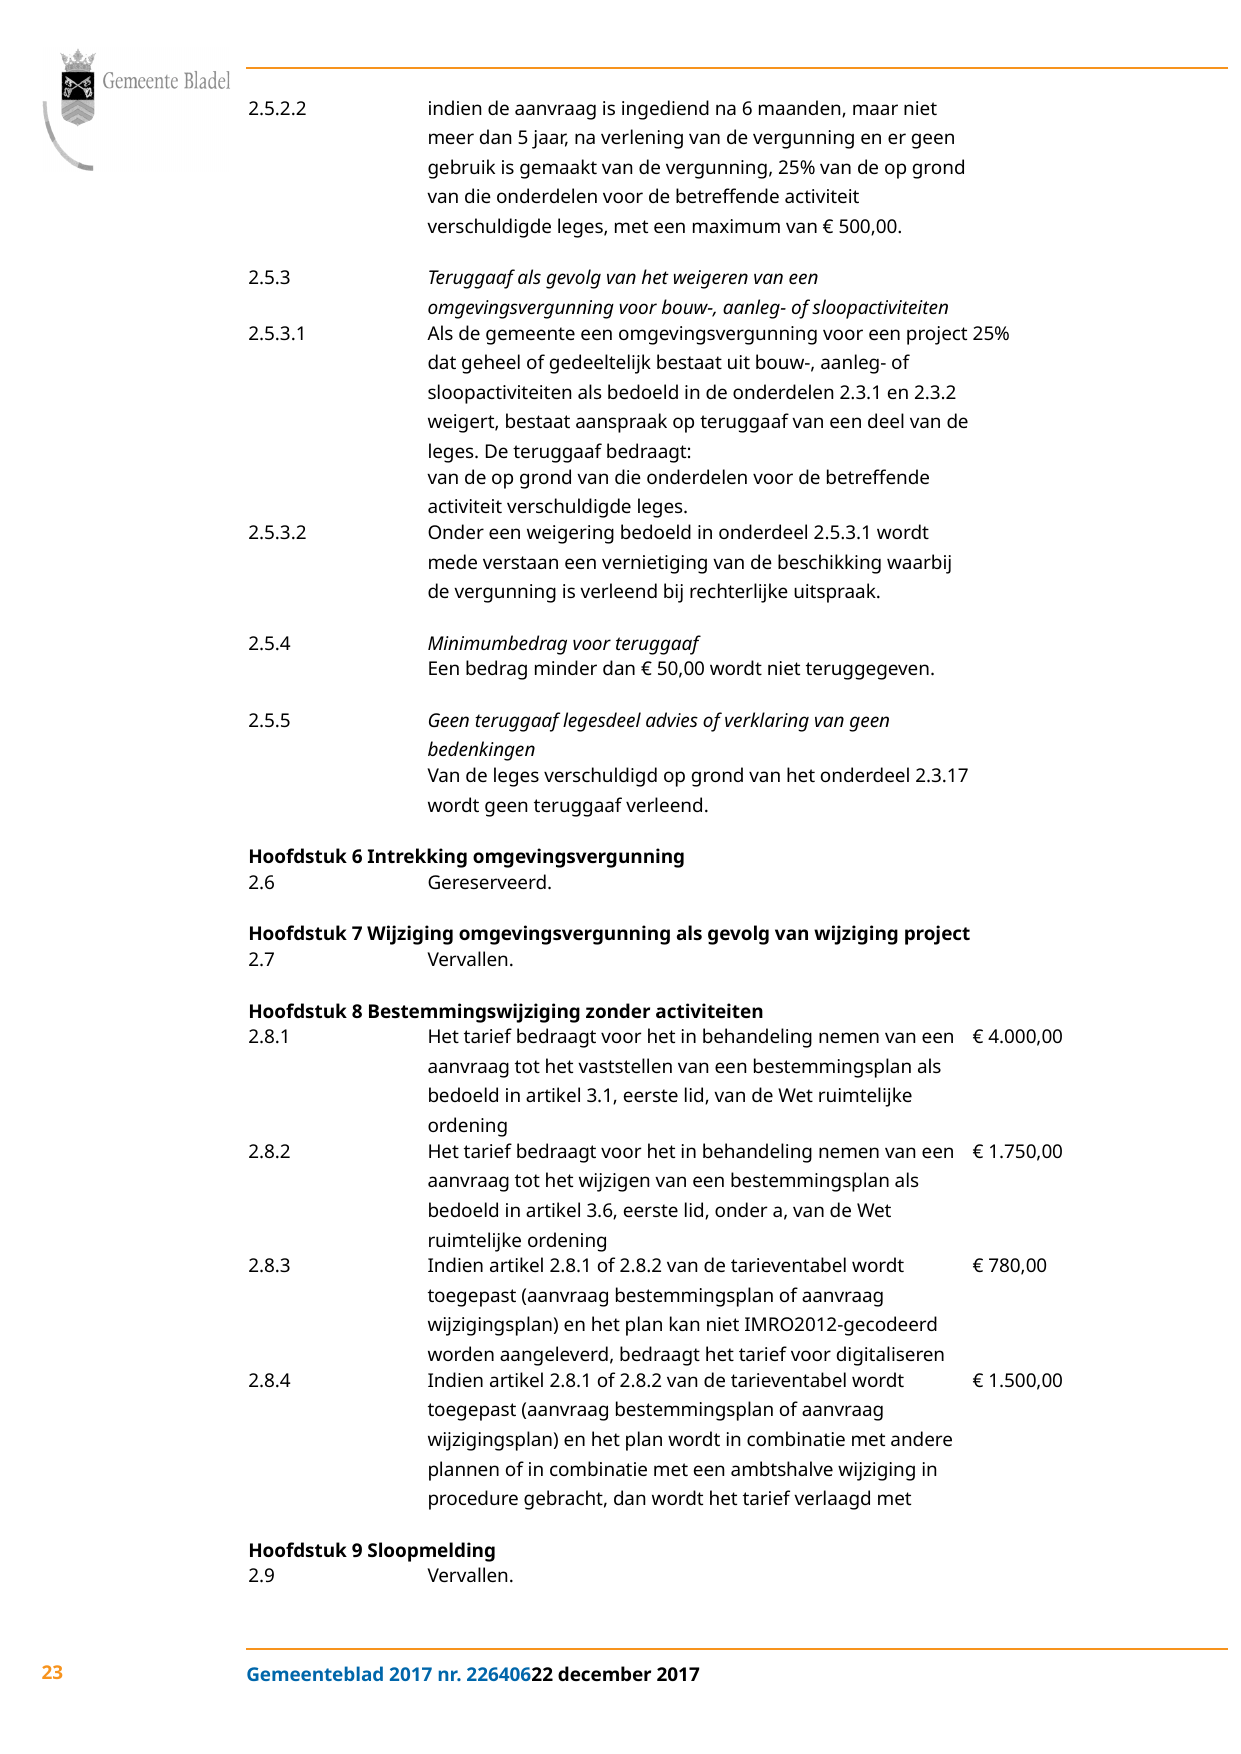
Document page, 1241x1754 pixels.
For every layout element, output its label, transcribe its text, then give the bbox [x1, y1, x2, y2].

table_cell [427, 818, 972, 843]
table_cell [973, 656, 1152, 681]
table_cell [973, 946, 1152, 972]
table_cell [973, 869, 1152, 895]
table_cell [248, 1511, 427, 1537]
table_cell [248, 656, 427, 681]
table_cell Vervallen. [427, 1563, 972, 1588]
table_cell [427, 972, 972, 998]
table_cell Minimumbedrag voor teruggaaf [427, 630, 972, 656]
table_cell Geen teruggaaf legesdeel advies of verklaring van geen bedenkingen [427, 707, 972, 762]
table_cell [427, 681, 972, 707]
table_cell [973, 895, 1152, 921]
table_cell Vervallen. [427, 946, 972, 972]
table_cell Indien artikel 2.8.1 of 2.8.2 van de tarieventabel wordt toegepast (aanvraag bestemmingsplan of aanvraag wijzigingsplan) en het plan wordt in combinatie met andere plannen of in combinatie met een ambtshalve wijziging in procedure gebracht, dan wordt het tarief verlaagd met [427, 1367, 972, 1511]
table_cell [973, 1511, 1152, 1537]
table_cell [973, 972, 1152, 998]
table_cell [248, 239, 427, 264]
table_cell 2.5.3.2 [248, 519, 427, 604]
table_cell Hoofdstuk 8 Bestemmingswijziging zonder activiteiten [248, 998, 1152, 1023]
table_cell 2.9 [248, 1563, 427, 1588]
table_cell van de op grond van die onderdelen voor de betreffende activiteit verschuldigde leges. [427, 464, 972, 519]
table_cell [427, 239, 972, 264]
table_cell [427, 604, 972, 630]
table_cell 2.7 [248, 946, 427, 972]
table_cell Onder een weigering bedoeld in onderdeel 2.5.3.1 wordt mede verstaan een vernietiging van de beschikking waarbij de vergunning is verleend bij rechterlijke uitspraak. [427, 519, 972, 604]
table_cell 2.8.4 [248, 1367, 427, 1511]
picture [41, 47, 231, 172]
table_cell 2.5.2.2 [248, 95, 427, 239]
table_cell [248, 818, 427, 843]
table_cell [973, 239, 1152, 264]
table_cell 2.8.2 [248, 1138, 427, 1252]
table_cell [973, 763, 1152, 818]
table_cell Indien artikel 2.8.1 of 2.8.2 van de tarieventabel wordt toegepast (aanvraag bestemmingsplan of aanvraag wijzigingsplan) en het plan kan niet IMRO2012-gecodeerd worden aangeleverd, bedraagt het tarief voor digitaliseren [427, 1253, 972, 1367]
table_cell € 1.500,00 [973, 1367, 1152, 1511]
table_cell Hoofdstuk 9 Sloopmelding [248, 1537, 1152, 1562]
table_cell Teruggaaf als gevolg van het weigeren van een omgevingsvergunning voor bouw-, aanleg- of sloopactiviteiten [427, 265, 972, 320]
table_cell [973, 707, 1152, 762]
table_cell [973, 1563, 1152, 1588]
table_cell 2.5.3 [248, 265, 427, 320]
table_cell [427, 895, 972, 921]
table_cell [973, 818, 1152, 843]
table_cell [248, 464, 427, 519]
table_cell 25% [973, 320, 1152, 464]
table_cell [973, 604, 1152, 630]
table_cell € 4.000,00 [973, 1024, 1152, 1138]
table_cell Hoofdstuk 7 Wijziging omgevingsvergunning als gevolg van wijziging project [248, 921, 1152, 946]
table_cell Van de leges verschuldigd op grond van het onderdeel 2.3.17 wordt geen teruggaaf verleend. [427, 763, 972, 818]
table_cell Een bedrag minder dan € 50,00 wordt niet teruggegeven. [427, 656, 972, 681]
table_cell Het tarief bedraagt voor het in behandeling nemen van een aanvraag tot het vaststellen van een bestemmingsplan als bedoeld in artikel 3.1, eerste lid, van de Wet ruimtelijke ordening [427, 1024, 972, 1138]
table_cell € 1.750,00 [973, 1138, 1152, 1252]
table_cell [973, 464, 1152, 519]
table_cell Als de gemeente een omgevingsvergunning voor een project dat geheel of gedeeltelijk bestaat uit bouw-, aanleg- of sloopactiviteiten als bedoeld in de onderdelen 2.3.1 en 2.3.2 weigert, bestaat aanspraak op teruggaaf van een deel van de leges. De teruggaaf bedraagt: [427, 320, 972, 464]
table_cell [973, 519, 1152, 604]
table_cell 2.8.1 [248, 1024, 427, 1138]
table_cell 2.5.5 [248, 707, 427, 762]
table_cell [248, 895, 427, 921]
table_cell Gereserveerd. [427, 869, 972, 895]
table_cell [973, 95, 1152, 239]
table_cell [973, 265, 1152, 320]
table_cell [248, 763, 427, 818]
table_cell indien de aanvraag is ingediend na 6 maanden, maar niet meer dan 5 jaar, na verlening van de vergunning en er geen gebruik is gemaakt van de vergunning, 25% van de op grond van die onderdelen voor de betreffende activiteit verschuldigde leges, met een maximum van € 500,00. [427, 95, 972, 239]
table_cell 2.5.4 [248, 630, 427, 656]
table_cell [973, 681, 1152, 707]
table_cell 2.8.3 [248, 1253, 427, 1367]
table_cell 2.6 [248, 869, 427, 895]
table_cell [427, 1511, 972, 1537]
table_cell € 780,00 [973, 1253, 1152, 1367]
table_cell Hoofdstuk 6 Intrekking omgevingsvergunning [248, 844, 1152, 869]
table_cell [248, 681, 427, 707]
table_cell Het tarief bedraagt voor het in behandeling nemen van een aanvraag tot het wijzigen van een bestemmingsplan als bedoeld in artikel 3.6, eerste lid, onder a, van de Wet ruimtelijke ordening [427, 1138, 972, 1252]
table_cell [973, 630, 1152, 656]
table_cell [248, 972, 427, 998]
table_cell 2.5.3.1 [248, 320, 427, 464]
table_cell [248, 604, 427, 630]
